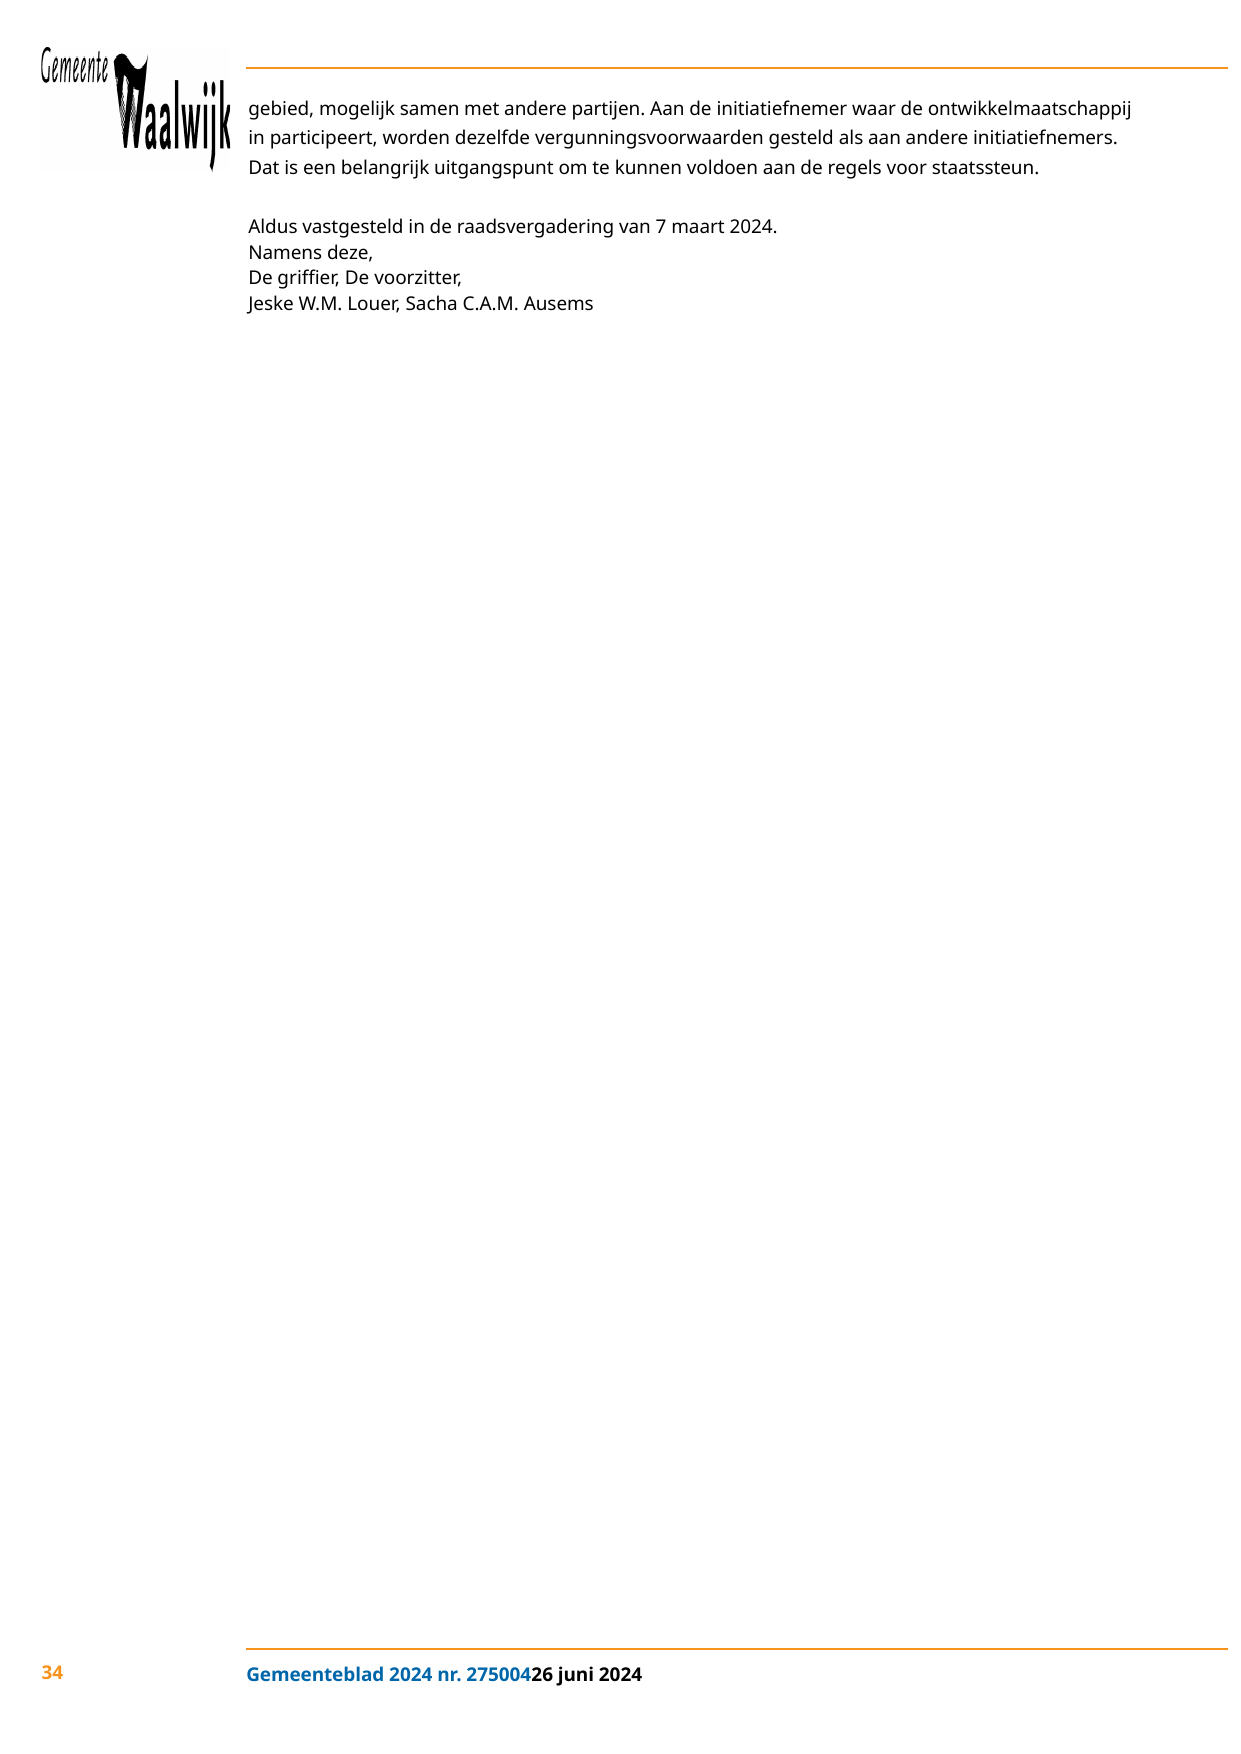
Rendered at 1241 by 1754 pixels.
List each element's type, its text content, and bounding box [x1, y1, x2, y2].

text gebied, mogelijk samen met andere partijen. Aan de initiatiefnemer waar de ontwikkelmaatschappij in participeert, worden dezelfde vergunningsvoorwaarden gesteld als aan andere initiatiefnemers. Dat is een belangrijk uitgangspunt om te kunnen voldoen aan de regels voor staatssteun. [248, 95, 1152, 180]
text Aldus vastgesteld in de raadsvergadering van 7 maart 2024. [248, 213, 1152, 239]
text De griffier, De voorzitter, [248, 264, 1152, 290]
text Namens deze, [248, 239, 1152, 264]
picture [41, 47, 231, 172]
text Jeske W.M. Louer, Sacha C.A.M. Ausems [248, 290, 1152, 316]
